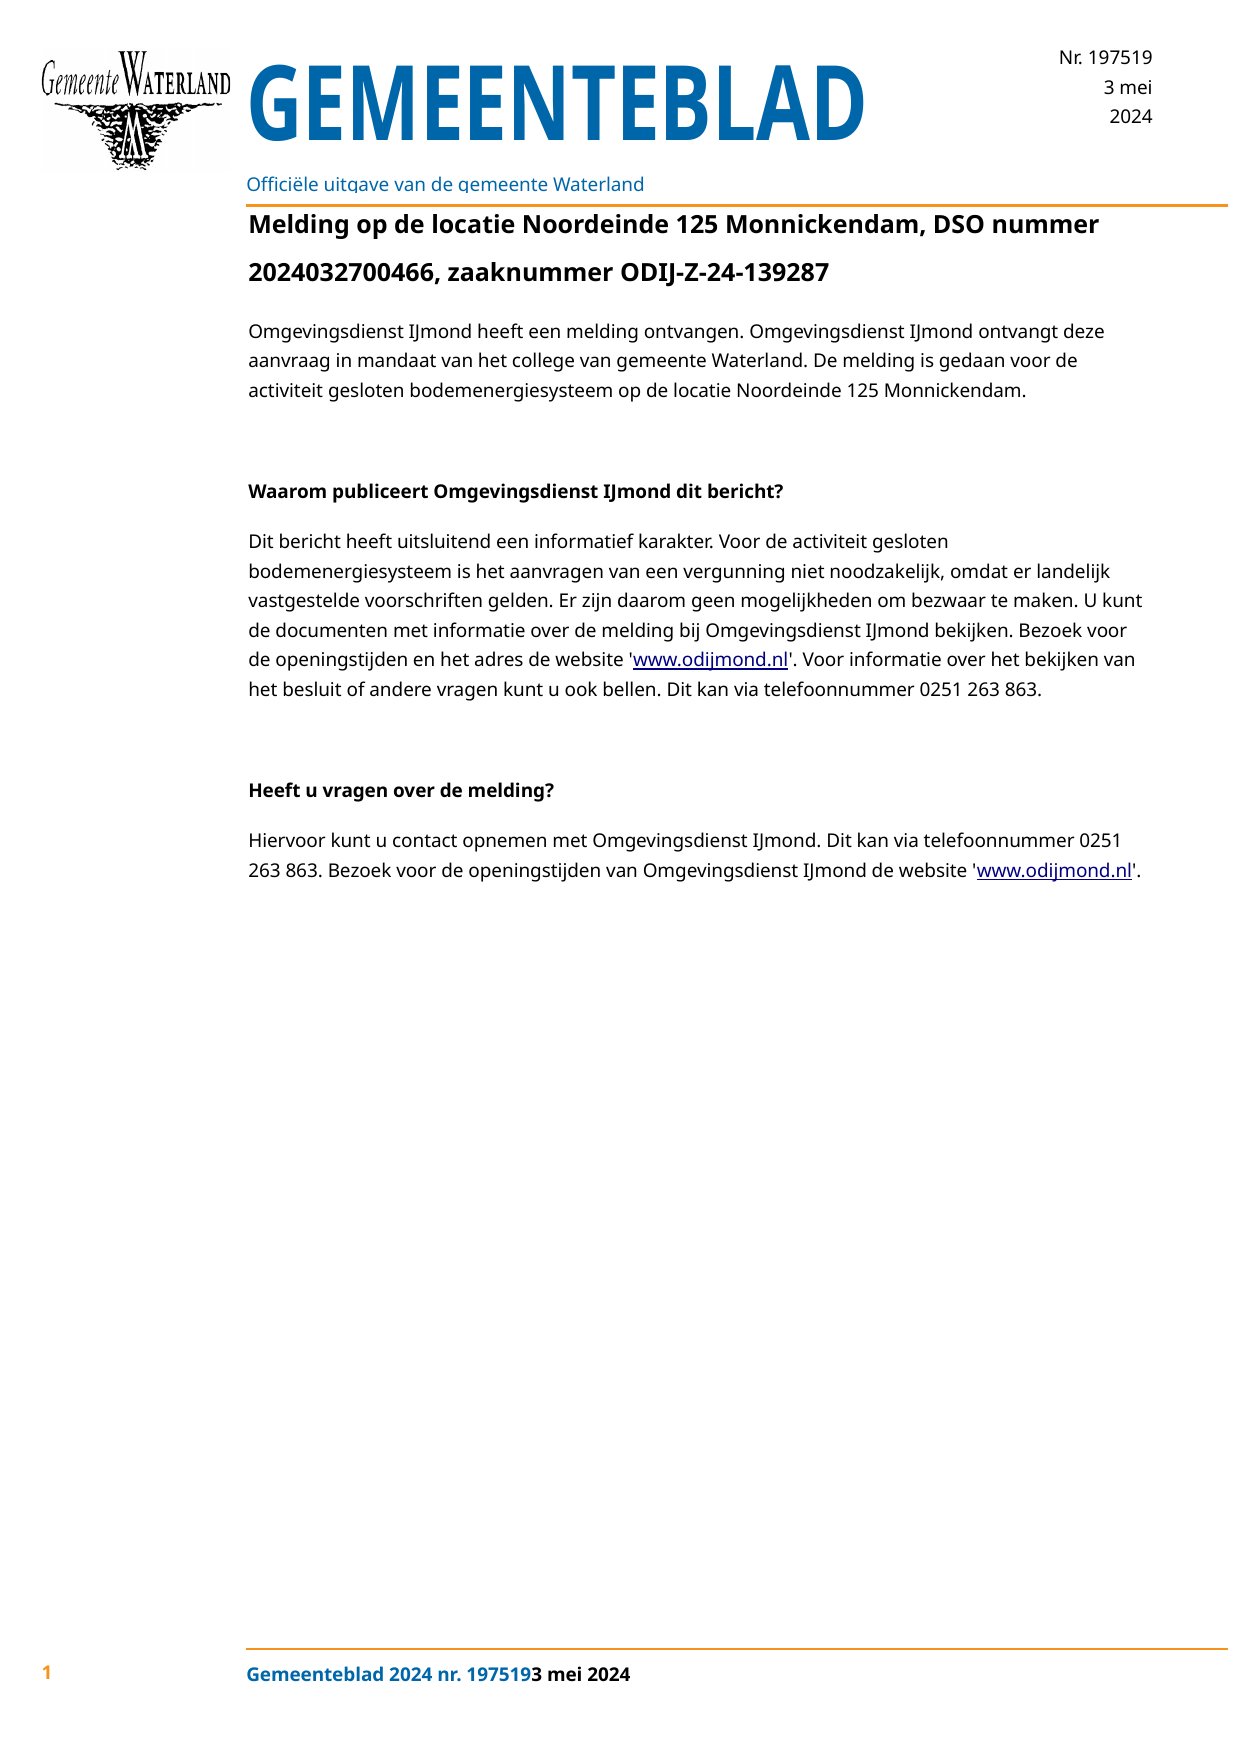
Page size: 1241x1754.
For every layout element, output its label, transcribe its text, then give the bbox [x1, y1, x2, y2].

text Melding op de locatie Noordeinde 125 Monnickendam, DSO nummer 2024032700466, zaaknummer ODIJ-Z-24-139287 [248, 207, 1152, 288]
text Waarom publiceert Omgevingsdienst IJmond dit bericht? [248, 478, 1152, 504]
text Omgevingsdienst IJmond heeft een melding ontvangen. Omgevingsdienst IJmond ontvangt deze aanvraag in mandaat van het college van gemeente Waterland. De melding is gedaan voor de activiteit gesloten bodemenergiesysteem op de locatie Noordeinde 125 Monnickendam. [248, 318, 1152, 403]
text Dit bericht heeft uitsluitend een informatief karakter. Voor de activiteit gesloten bodemenergiesysteem is het aanvragen van een vergunning niet noodzakelijk, omdat er landelijk vastgestelde voorschriften gelden. Er zijn daarom geen mogelijkheden om bezwaar te maken. U kunt de documenten met informatie over de melding bij Omgevingsdienst IJmond bekijken. Bezoek voor de openingstijden en het adres de website 'www.odijmond.nl'. Voor informatie over het bekijken van het besluit of andere vragen kunt u ook bellen. Dit kan via telefoonnummer 0251 263 863. [248, 528, 1152, 702]
text Heeft u vragen over de melding? [248, 777, 1152, 803]
text Hiervoor kunt u contact opnemen met Omgevingsdienst IJmond. Dit kan via telefoonnummer 0251 263 863. Bezoek voor de openingstijden van Omgevingsdienst IJmond de website 'www.odijmond.nl'. [248, 827, 1152, 883]
picture [41, 47, 231, 172]
